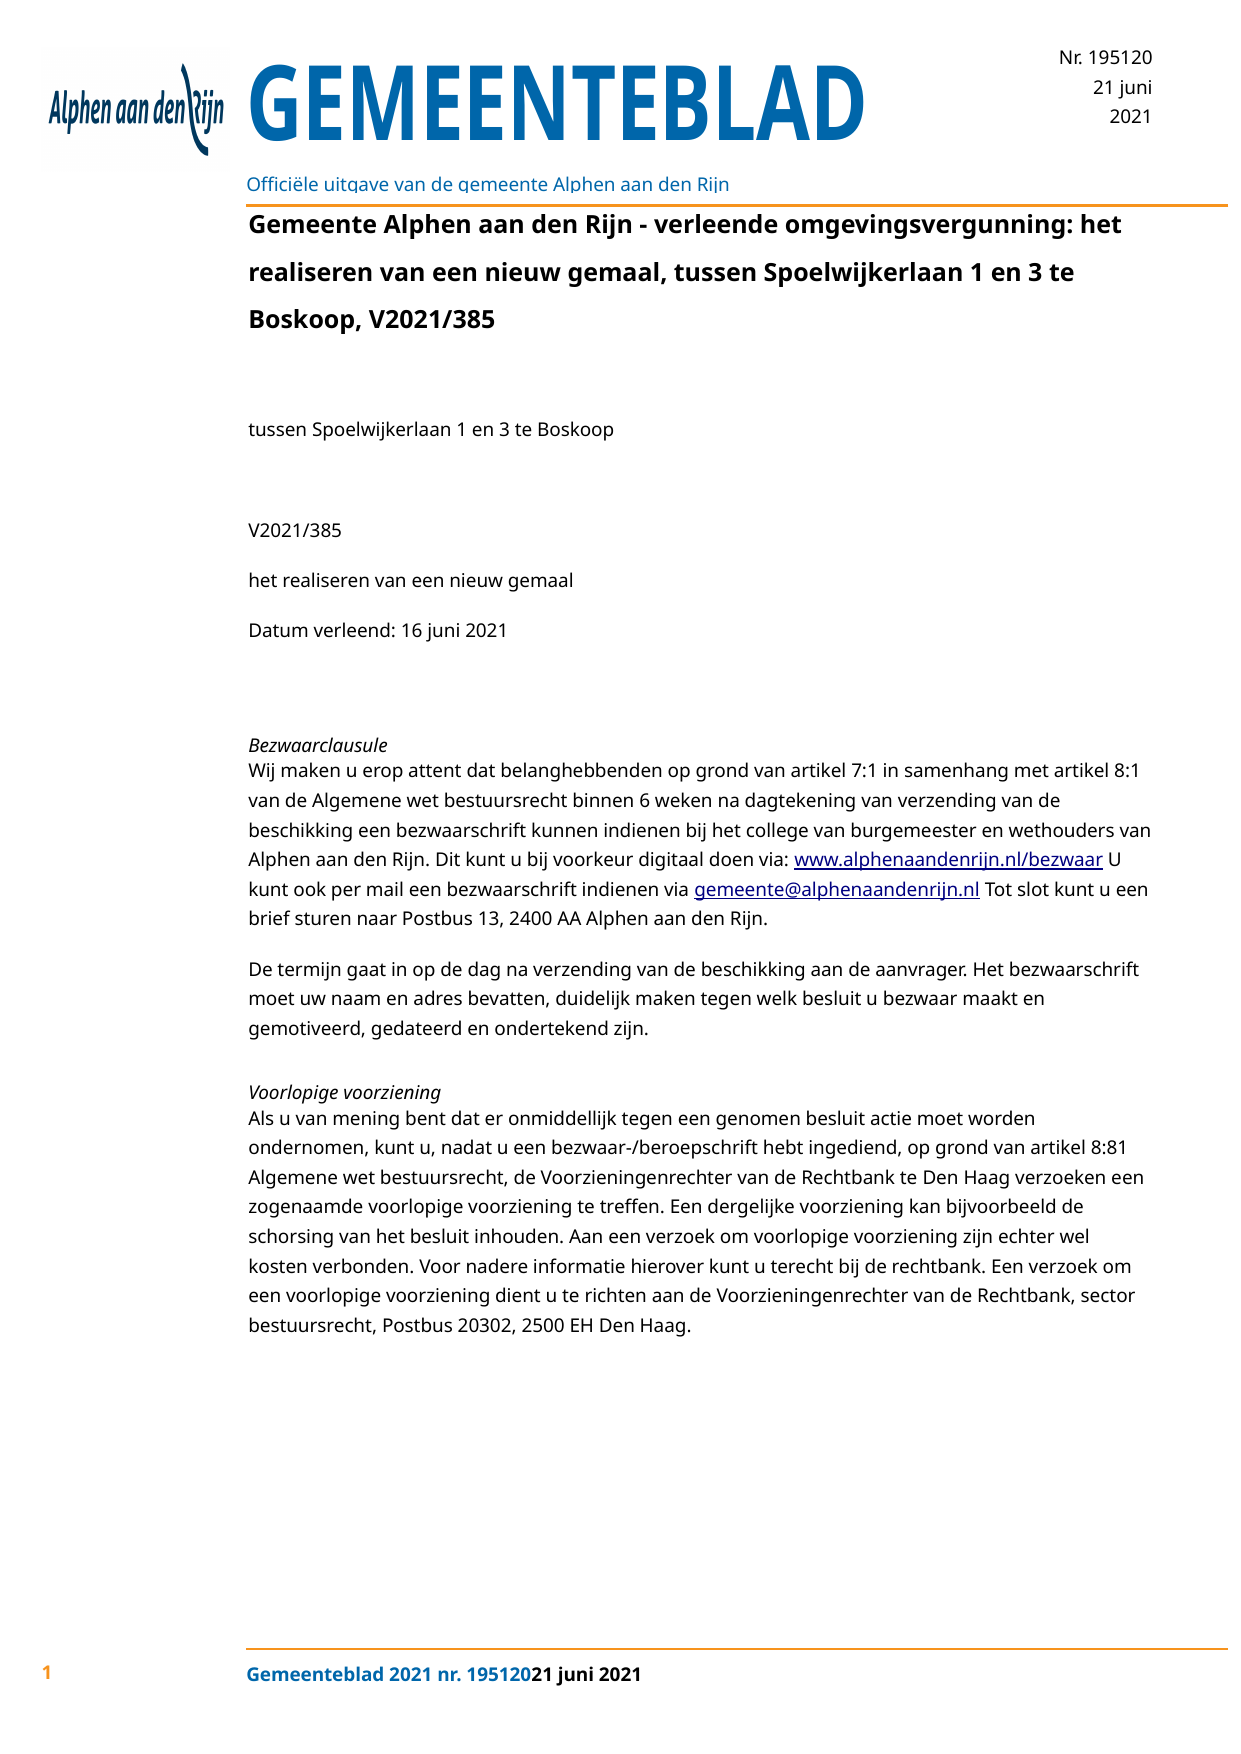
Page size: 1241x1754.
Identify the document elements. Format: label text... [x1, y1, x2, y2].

text V2021/385 [248, 517, 1152, 542]
text Bezwaarclausule [248, 732, 1152, 758]
text Gemeente Alphen aan den Rijn - verleende omgevingsvergunning: het realiseren van een nieuw gemaal, tussen Spoelwijkerlaan 1 en 3 te Boskoop, V2021/385 [248, 207, 1152, 336]
picture [41, 47, 231, 172]
text Datum verleend: 16 juni 2021 [248, 618, 1152, 643]
text De termijn gaat in op de dag na verzending van de beschikking aan de aanvrager. Het bezwaarschrift moet uw naam en adres bevatten, duidelijk maken tegen welk besluit u bezwaar maakt en gemotiveerd, gedateerd en ondertekend zijn. [248, 956, 1152, 1041]
text tussen Spoelwijkerlaan 1 en 3 te Boskoop [248, 416, 1152, 442]
text Als u van mening bent dat er onmiddellijk tegen een genomen besluit actie moet worden ondernomen, kunt u, nadat u een bezwaar-/beroepschrift hebt ingediend, op grond van artikel 8:81 Algemene wet bestuursrecht, de Voorzieningenrechter van de Rechtbank te Den Haag verzoeken een zogenaamde voorlopige voorziening te treffen. Een dergelijke voorziening kan bijvoorbeeld de schorsing van het besluit inhouden. Aan een verzoek om voorlopige voorziening zijn echter wel kosten verbonden. Voor nadere informatie hierover kunt u terecht bij de rechtbank. Een verzoek om een voorlopige voorziening dient u te richten aan de Voorzieningenrechter van de Rechtbank, sector bestuursrecht, Postbus 20302, 2500 EH Den Haag. [248, 1105, 1152, 1338]
text het realiseren van een nieuw gemaal [248, 567, 1152, 593]
text Voorlopige voorziening [248, 1079, 1152, 1105]
text Wij maken u erop attent dat belanghebbenden op grond van artikel 7:1 in samenhang met artikel 8:1 van de Algemene wet bestuursrecht binnen 6 weken na dagtekening van verzending van de beschikking een bezwaarschrift kunnen indienen bij het college van burgemeester en wethouders van Alphen aan den Rijn. Dit kunt u bij voorkeur digitaal doen via: www.alphenaandenrijn.nl/bezwaar U kunt ook per mail een bezwaarschrift indienen via gemeente@alphenaandenrijn.nl Tot slot kunt u een brief sturen naar Postbus 13, 2400 AA Alphen aan den Rijn. [248, 758, 1152, 931]
